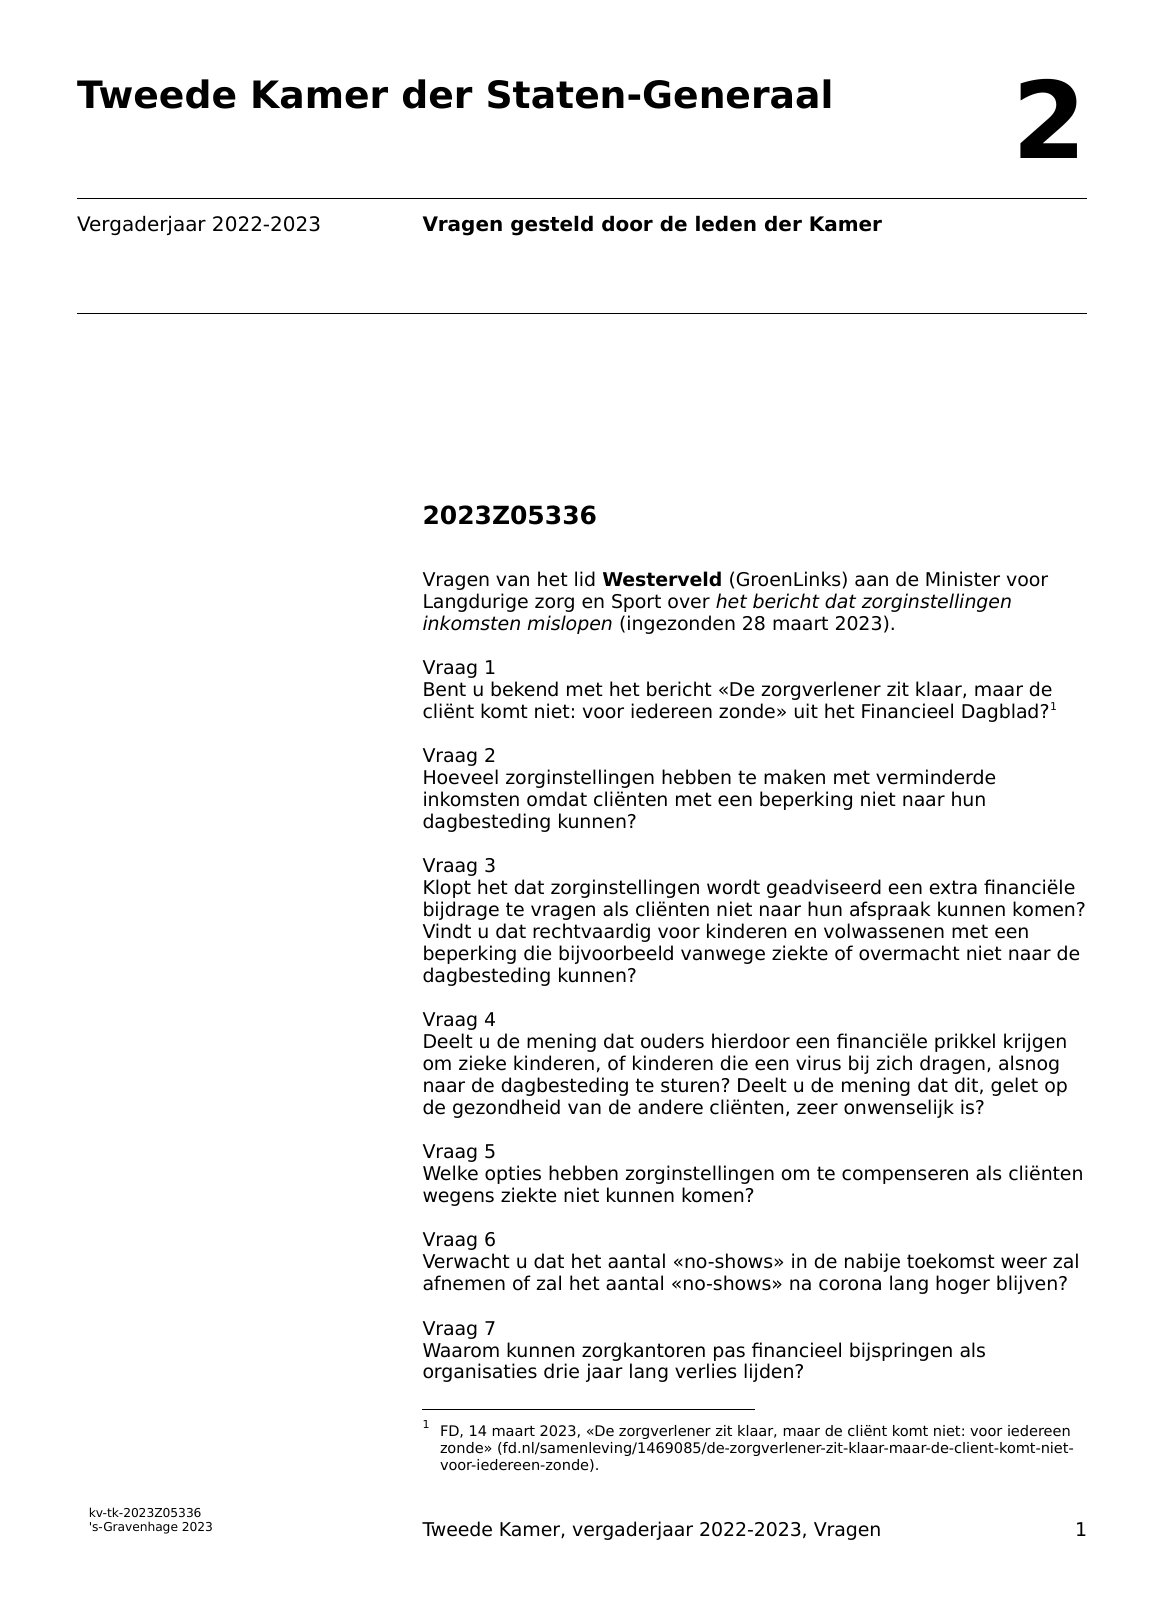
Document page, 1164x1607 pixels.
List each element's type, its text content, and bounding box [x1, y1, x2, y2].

text 's-Gravenhage 2023 [88, 1520, 323, 1534]
text Hoeveel zorginstellingen hebben te maken met verminderde inkomsten omdat cliënten met een beperking niet naar hun dagbesteding kunnen? [422, 767, 1087, 833]
text kv-tk-2023Z05336 [88, 1506, 323, 1520]
text Vragen van het lid Westerveld (GroenLinks) aan de Minister voor Langdurige zorg en Sport over het bericht dat zorginstellingen inkomsten mislopen (ingezonden 28 maart 2023). [422, 569, 1087, 635]
text Vraag 5 [422, 1141, 1087, 1163]
text Welke opties hebben zorginstellingen om te compenseren als cliënten wegens ziekte niet kunnen komen? [422, 1163, 1087, 1207]
table_cell Vragen gesteld door de leden der Kamer [422, 199, 1087, 313]
text FD, 14 maart 2023, «De zorgverlener zit klaar, maar de cliënt komt niet: voor iedereen zonde» (fd.nl/samenleving/1469085/de-zorgverlener-zit-klaar-maar-de-client-komt-niet-voor-iedereen-zonde). [422, 1418, 1087, 1474]
text Vraag 7 [422, 1317, 1087, 1339]
text Bent u bekend met het bericht «De zorgverlener zit klaar, maar de cliënt komt niet: voor iedereen zonde» uit het Financieel Dagblad? [422, 679, 1087, 723]
text Waarom kunnen zorgkantoren pas financieel bijspringen als organisaties drie jaar lang verlies lijden? [422, 1339, 1087, 1383]
text 2023Z05336 [422, 501, 1087, 531]
text Verwacht u dat het aantal «no-shows» in de nabije toekomst weer zal afnemen of zal het aantal «no-shows» na corona lang hoger blijven? [422, 1251, 1087, 1295]
text Vraag 1 [422, 657, 1087, 679]
text Vraag 6 [422, 1229, 1087, 1251]
text Klopt het dat zorginstellingen wordt geadviseerd een extra financiële bijdrage te vragen als cliënten niet naar hun afspraak kunnen komen? Vindt u dat rechtvaardig voor kinderen en volwassenen met een beperking die bijvoorbeeld vanwege ziekte of overmacht niet naar de dagbesteding kunnen? [422, 877, 1087, 987]
table_header 2 [886, 59, 1087, 198]
text Vraag 3 [422, 855, 1087, 877]
text Vraag 2 [422, 745, 1087, 767]
text Vraag 4 [422, 1009, 1087, 1031]
text Deelt u de mening dat ouders hierdoor een financiële prikkel krijgen om zieke kinderen, of kinderen die een virus bij zich dragen, alsnog naar de dagbesteding te sturen? Deelt u de mening dat dit, gelet op de gezondheid van de andere cliënten, zeer onwenselijk is? [422, 1031, 1087, 1119]
table_cell Vergaderjaar 2022-2023 [77, 199, 422, 313]
table_header Tweede Kamer der Staten-Generaal [77, 59, 886, 198]
